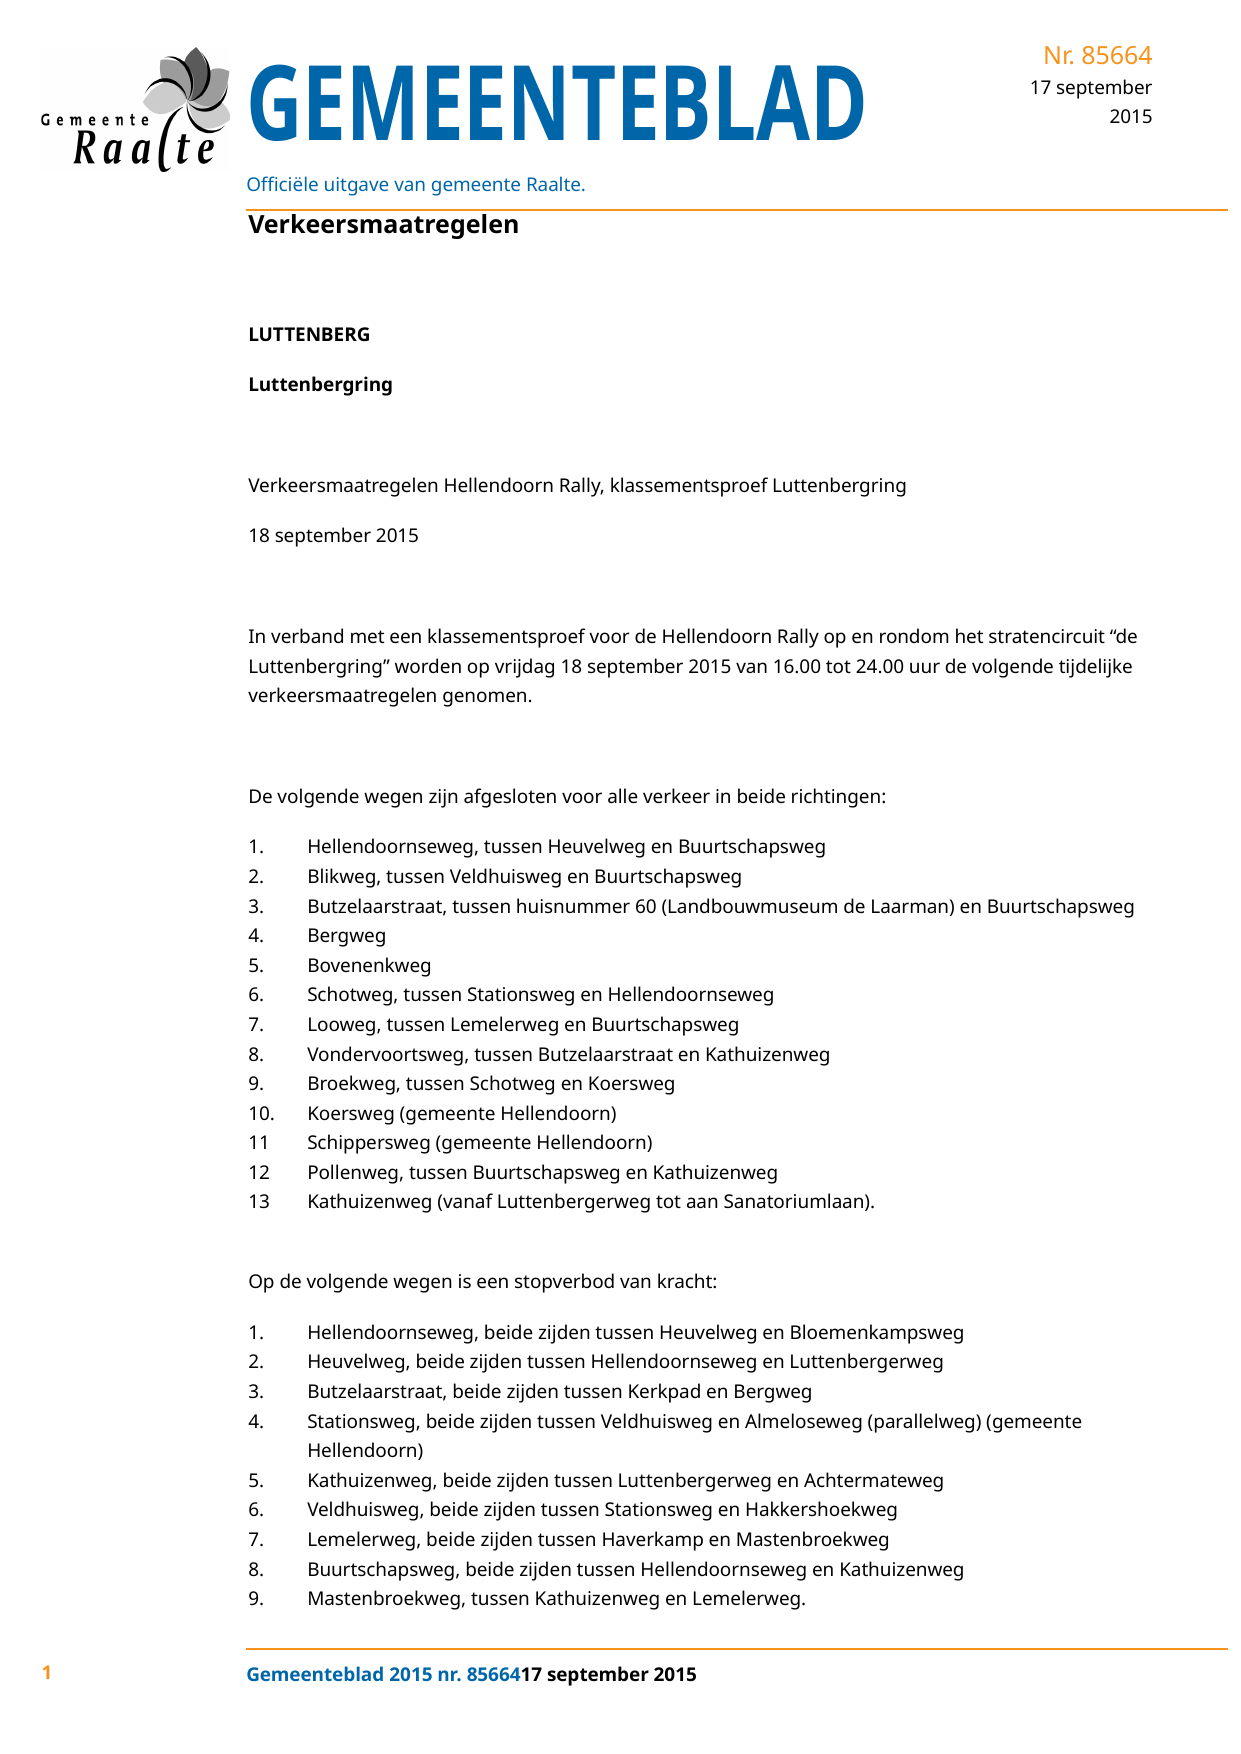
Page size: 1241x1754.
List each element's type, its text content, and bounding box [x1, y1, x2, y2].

list Broekweg, tussen Schotweg en Koersweg [248, 1070, 1152, 1096]
list Looweg, tussen Lemelerweg en Buurtschapsweg [248, 1011, 1152, 1037]
list Veldhuisweg, beide zijden tussen Stationsweg en Hakkershoekweg [248, 1497, 1152, 1522]
list Bovenenkweg [248, 952, 1152, 978]
list Buurtschapsweg, beide zijden tussen Hellendoornseweg en Kathuizenweg [248, 1556, 1152, 1581]
list Hellendoornseweg, tussen Heuvelweg en Buurtschapsweg [248, 834, 1152, 859]
text Op de volgende wegen is een stopverbod van kracht: [248, 1269, 1152, 1294]
text LUTTENBERG [248, 321, 1152, 346]
list Schotweg, tussen Stationsweg en Hellendoornseweg [248, 982, 1152, 1007]
list Koersweg (gemeente Hellendoorn) [248, 1100, 1152, 1126]
list Kathuizenweg, beide zijden tussen Luttenbergerweg en Achtermateweg [248, 1467, 1152, 1493]
list Butzelaarstraat, beide zijden tussen Kerkpad en Bergweg [248, 1378, 1152, 1404]
list Vondervoortsweg, tussen Butzelaarstraat en Kathuizenweg [248, 1041, 1152, 1066]
text 18 september 2015 [248, 522, 1152, 548]
text In verband met een klassementsproef voor de Hellendoorn Rally op en rondom het stratencircuit “de Luttenbergring” worden op vrijdag 18 september 2015 van 16.00 tot 24.00 uur de volgende tijdelijke verkeersmaatregelen genomen. [248, 623, 1152, 708]
list Pollenweg, tussen Buurtschapsweg en Kathuizenweg [248, 1159, 1152, 1185]
list Stationsweg, beide zijden tussen Veldhuisweg en Almeloseweg (parallelweg) (gemeente Hellendoorn) [248, 1408, 1152, 1463]
list Blikweg, tussen Veldhuisweg en Buurtschapsweg [248, 863, 1152, 889]
picture [41, 47, 231, 172]
list Heuvelweg, beide zijden tussen Hellendoornseweg en Luttenbergerweg [248, 1349, 1152, 1374]
text Luttenbergring [248, 371, 1152, 397]
list Butzelaarstraat, tussen huisnummer 60 (Landbouwmuseum de Laarman) en Buurtschapsweg [248, 893, 1152, 918]
list Hellendoornseweg, beide zijden tussen Heuvelweg en Bloemenkampsweg [248, 1319, 1152, 1345]
text Verkeersmaatregelen Hellendoorn Rally, klassementsproef Luttenbergring [248, 472, 1152, 498]
text De volgende wegen zijn afgesloten voor alle verkeer in beide richtingen: [248, 783, 1152, 809]
text Verkeersmaatregelen [248, 211, 1152, 241]
list Mastenbroekweg, tussen Kathuizenweg en Lemelerweg. [248, 1585, 1152, 1611]
list Kathuizenweg (vanaf Luttenbergerweg tot aan Sanatoriumlaan). [248, 1189, 1152, 1214]
list Schippersweg (gemeente Hellendoorn) [248, 1129, 1152, 1155]
list Lemelerweg, beide zijden tussen Haverkamp en Mastenbroekweg [248, 1526, 1152, 1552]
list Bergweg [248, 922, 1152, 948]
